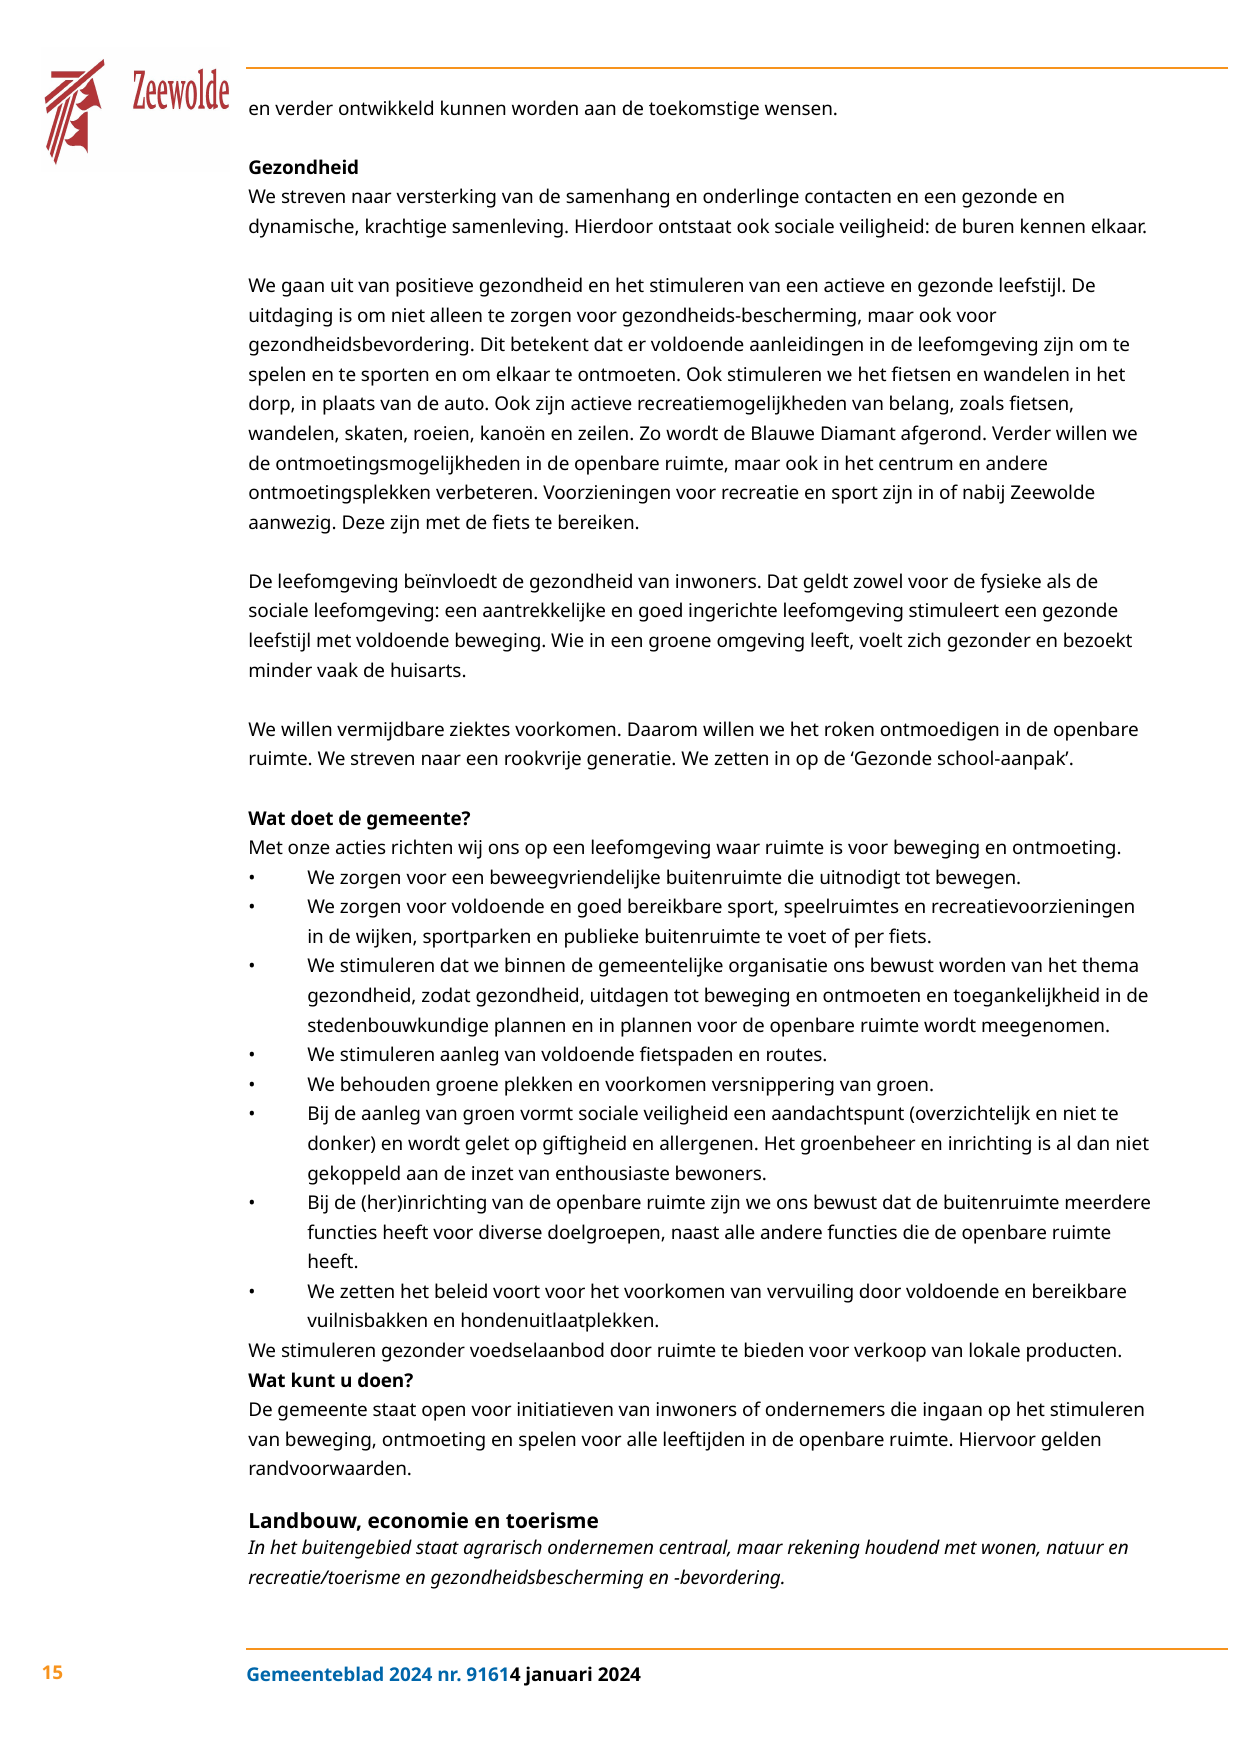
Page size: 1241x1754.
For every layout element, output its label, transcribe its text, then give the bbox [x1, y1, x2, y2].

text We stimuleren gezonder voedselaanbod door ruimte te bieden voor verkoop van lokale producten. [248, 1337, 1152, 1363]
text Met onze acties richten wij ons op een leefomgeving waar ruimte is voor beweging en ontmoeting. [248, 834, 1152, 860]
text Wat doet de gemeente? [248, 805, 1152, 831]
text Wat kunt u doen? [248, 1367, 1152, 1393]
list Bij de aanleg van groen vormt sociale veiligheid een aandachtspunt (overzichtelijk en niet te donker) en wordt gelet op giftigheid en allergenen. Het groenbeheer en inrichting is al dan niet gekoppeld aan de inzet van enthousiaste bewoners. [248, 1101, 1152, 1186]
text en verder ontwikkeld kunnen worden aan de toekomstige wensen. [248, 95, 1152, 121]
text Gezondheid [248, 154, 1152, 180]
list We stimuleren dat we binnen de gemeentelijke organisatie ons bewust worden van het thema gezondheid, zodat gezondheid, uitdagen tot beweging en ontmoeten en toegankelijkheid in de stedenbouwkundige plannen en in plannen voor de openbare ruimte wordt meegenomen. [248, 953, 1152, 1038]
picture [41, 47, 231, 172]
list Bij de (her)inrichting van de openbare ruimte zijn we ons bewust dat de buitenruimte meerdere functies heeft voor diverse doelgroepen, naast alle andere functies die de openbare ruimte heeft. [248, 1189, 1152, 1274]
list We zetten het beleid voort voor het voorkomen van vervuiling door voldoende en bereikbare vuilnisbakken en hondenuitlaatplekken. [248, 1278, 1152, 1333]
list We zorgen voor voldoende en goed bereikbare sport, speelruimtes en recreatievoorzieningen in de wijken, sportparken en publieke buitenruimte te voet of per fiets. [248, 893, 1152, 949]
text We streven naar versterking van de samenhang en onderlinge contacten en een gezonde en dynamische, krachtige samenleving. Hierdoor ontstaat ook sociale veiligheid: de buren kennen elkaar. [248, 183, 1152, 239]
text De gemeente staat open voor initiatieven van inwoners of ondernemers die ingaan op het stimuleren van beweging, ontmoeting en spelen voor alle leeftijden in de openbare ruimte. Hiervoor gelden randvoorwaarden. [248, 1396, 1152, 1481]
text De leefomgeving beïnvloedt de gezondheid van inwoners. Dat geldt zowel voor de fysieke als de sociale leefomgeving: een aantrekkelijke en goed ingerichte leefomgeving stimuleert een gezonde leefstijl met voldoende beweging. Wie in een groene omgeving leeft, voelt zich gezonder en bezoekt minder vaak de huisarts. [248, 568, 1152, 683]
text In het buitengebied staat agrarisch ondernemen centraal, maar rekening houdend met wonen, natuur en recreatie/toerisme en gezondheidsbescherming en -bevordering. [248, 1534, 1152, 1590]
text Landbouw, economie en toerisme [248, 1506, 1152, 1534]
list We zorgen voor een beweegvriendelijke buitenruimte die uitnodigt tot bewegen. [248, 864, 1152, 890]
list We behouden groene plekken en voorkomen versnippering van groen. [248, 1071, 1152, 1097]
text We willen vermijdbare ziektes voorkomen. Daarom willen we het roken ontmoedigen in de openbare ruimte. We streven naar een rookvrije generatie. We zetten in op de ‘Gezonde school-aanpak’. [248, 716, 1152, 771]
text We gaan uit van positieve gezondheid en het stimuleren van een actieve en gezonde leefstijl. De uitdaging is om niet alleen te zorgen voor gezondheids-bescherming, maar ook voor gezondheidsbevordering. Dit betekent dat er voldoende aanleidingen in de leefomgeving zijn om te spelen en te sporten en om elkaar te ontmoeten. Ook stimuleren we het fietsen en wandelen in het dorp, in plaats van de auto. Ook zijn actieve recreatiemogelijkheden van belang, zoals fietsen, wandelen, skaten, roeien, kanoën en zeilen. Zo wordt de Blauwe Diamant afgerond. Verder willen we de ontmoetingsmogelijkheden in de openbare ruimte, maar ook in het centrum en andere ontmoetingsplekken verbeteren. Voorzieningen voor recreatie en sport zijn in of nabij Zeewolde aanwezig. Deze zijn met de fiets te bereiken. [248, 272, 1152, 535]
list We stimuleren aanleg van voldoende fietspaden en routes. [248, 1041, 1152, 1067]
